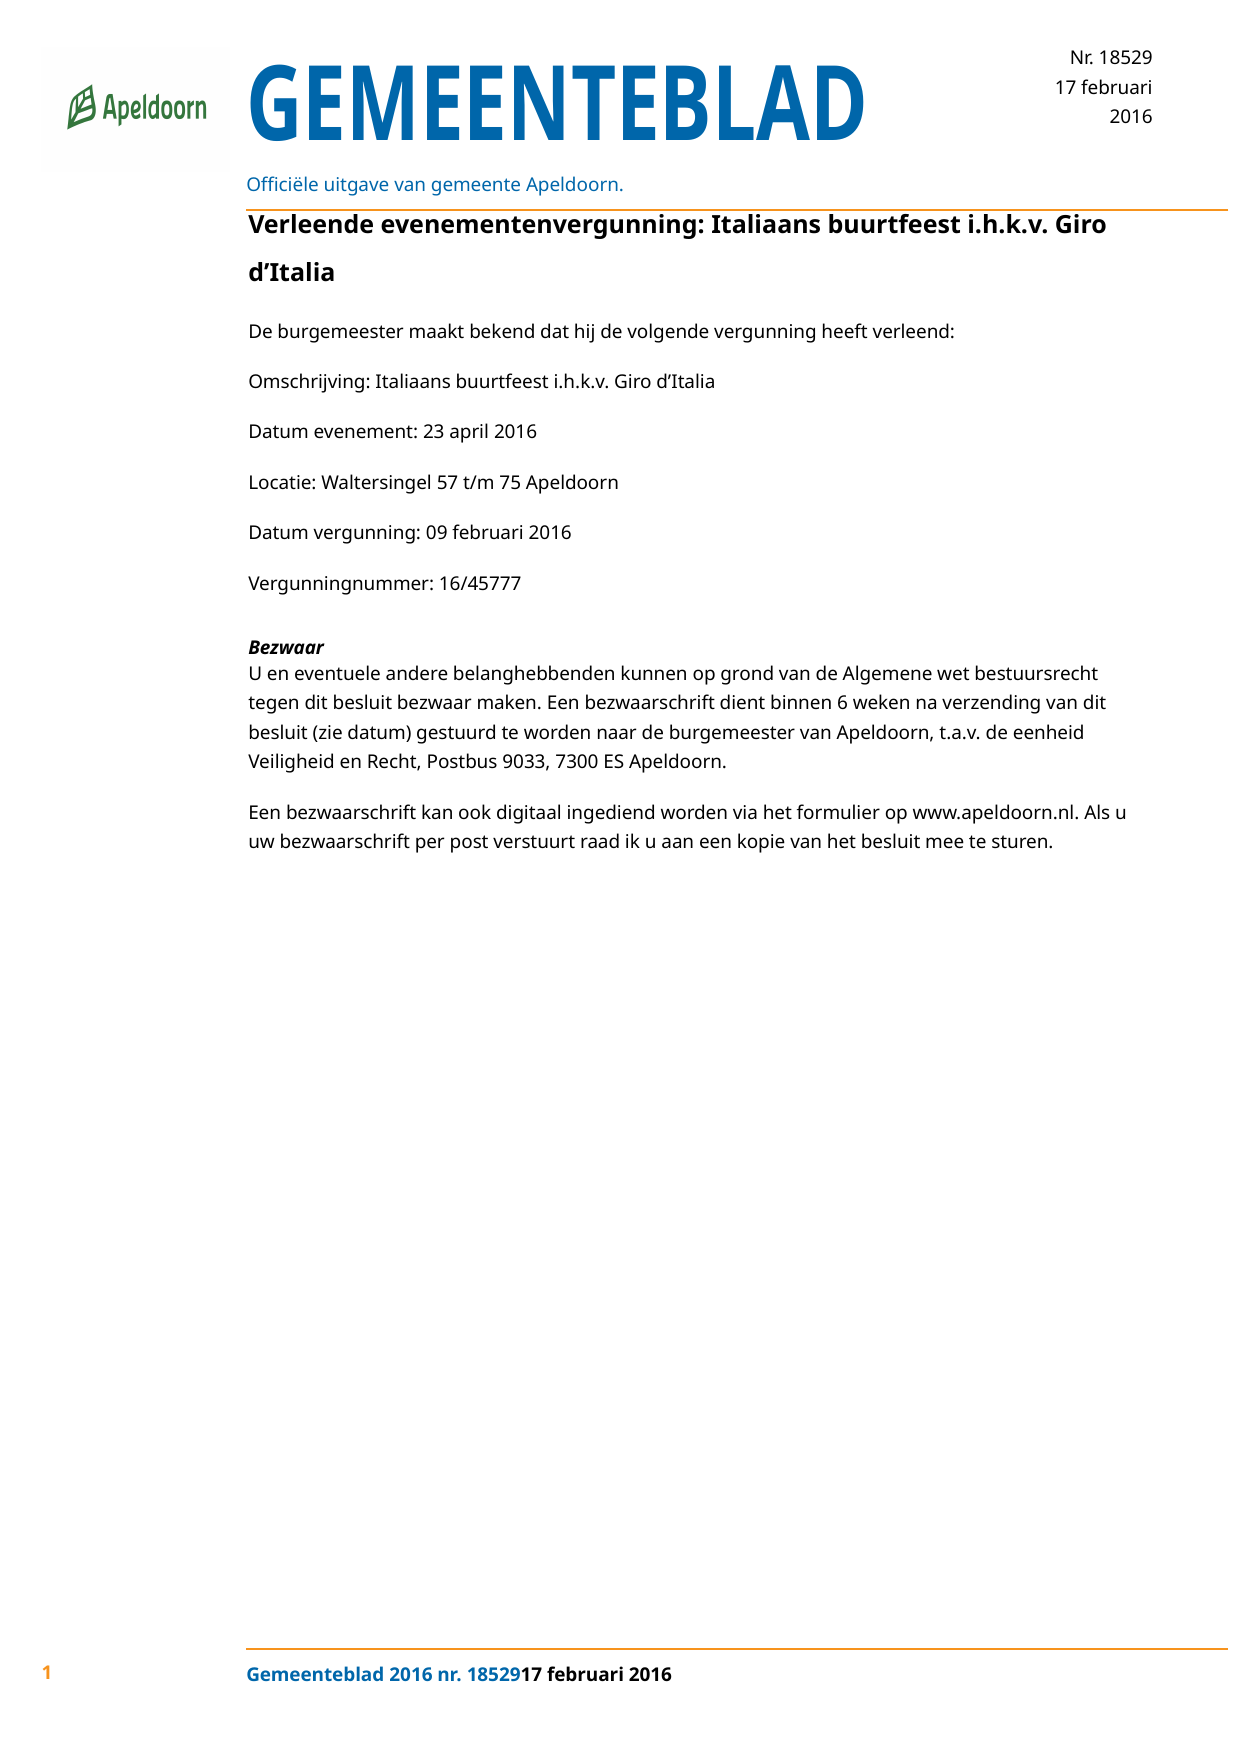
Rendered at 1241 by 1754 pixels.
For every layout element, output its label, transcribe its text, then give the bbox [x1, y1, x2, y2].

picture [41, 47, 231, 172]
text Datum evenement: 23 april 2016 [248, 419, 1152, 444]
text Omschrijving: Italiaans buurtfeest i.h.k.v. Giro d’Italia [248, 368, 1152, 394]
text De burgemeester maakt bekend dat hij de volgende vergunning heeft verleend: [248, 318, 1152, 344]
text Een bezwaarschrift kan ook digitaal ingediend worden via het formulier op www.apeldoorn.nl. Als u uw bezwaarschrift per post verstuurt raad ik u aan een kopie van het besluit mee te sturen. [248, 799, 1152, 854]
text Bezwaar [248, 634, 1152, 660]
text Verleende evenementenvergunning: Italiaans buurtfeest i.h.k.v. Giro d’Italia [248, 211, 1152, 288]
text Vergunningnummer: 16/45777 [248, 570, 1152, 596]
text U en eventuele andere belanghebbenden kunnen op grond van de Algemene wet bestuursrecht tegen dit besluit bezwaar maken. Een bezwaarschrift dient binnen 6 weken na verzending van dit besluit (zie datum) gestuurd te worden naar de burgemeester van Apeldoorn, t.a.v. de eenheid Veiligheid en Recht, Postbus 9033, 7300 ES Apeldoorn. [248, 660, 1152, 774]
text Locatie: Waltersingel 57 t/m 75 Apeldoorn [248, 469, 1152, 495]
text Datum vergunning: 09 februari 2016 [248, 519, 1152, 545]
